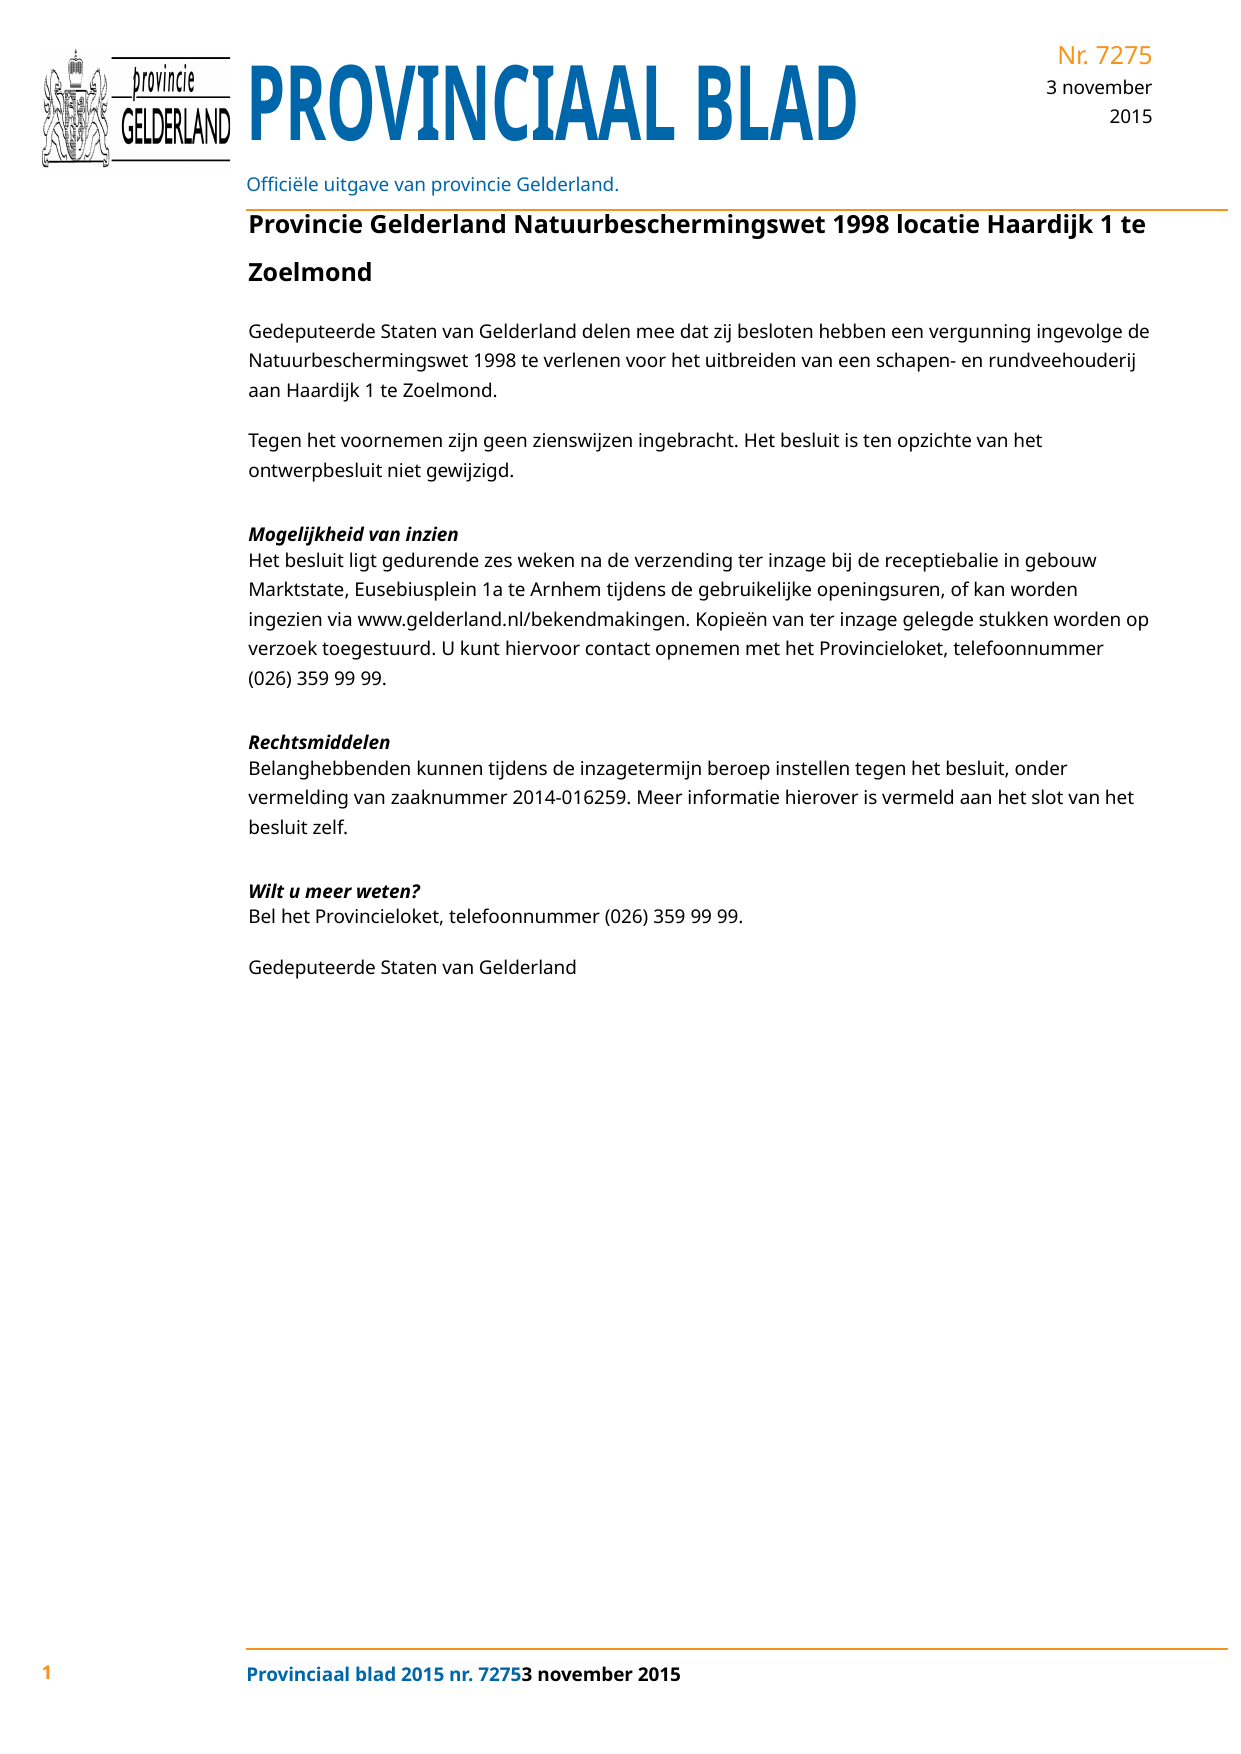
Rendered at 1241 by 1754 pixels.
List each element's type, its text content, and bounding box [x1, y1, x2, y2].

text Wilt u meer weten? [248, 878, 1152, 904]
text Het besluit ligt gedurende zes weken na de verzending ter inzage bij de receptiebalie in gebouw Marktstate, Eusebiusplein 1a te Arnhem tijdens de gebruikelijke openingsuren, of kan worden ingezien via www.gelderland.nl/bekendmakingen. Kopieën van ter inzage gelegde stukken worden op verzoek toegestuurd. U kunt hiervoor contact opnemen met het Provincieloket, telefoonnummer (026) 359 99 99. [248, 547, 1152, 691]
text Bel het Provincieloket, telefoonnummer (026) 359 99 99. [248, 904, 1152, 929]
text Gedeputeerde Staten van Gelderland [248, 954, 1152, 980]
text Provincie Gelderland Natuurbeschermingswet 1998 locatie Haardijk 1 te Zoelmond [248, 211, 1152, 288]
text Gedeputeerde Staten van Gelderland delen mee dat zij besloten hebben een vergunning ingevolge de Natuurbeschermingswet 1998 te verlenen voor het uitbreiden van een schapen- en rundveehouderij aan Haardijk 1 te Zoelmond. [248, 318, 1152, 403]
text Rechtsmiddelen [248, 729, 1152, 755]
text Tegen het voornemen zijn geen zienswijzen ingebracht. Het besluit is ten opzichte van het ontwerpbesluit niet gewijzigd. [248, 427, 1152, 483]
picture [41, 47, 231, 172]
text Belanghebbenden kunnen tijdens de inzagetermijn beroep instellen tegen het besluit, onder vermelding van zaaknummer 2014-016259. Meer informatie hierover is vermeld aan het slot van het besluit zelf. [248, 755, 1152, 840]
text Mogelijkheid van inzien [248, 521, 1152, 547]
